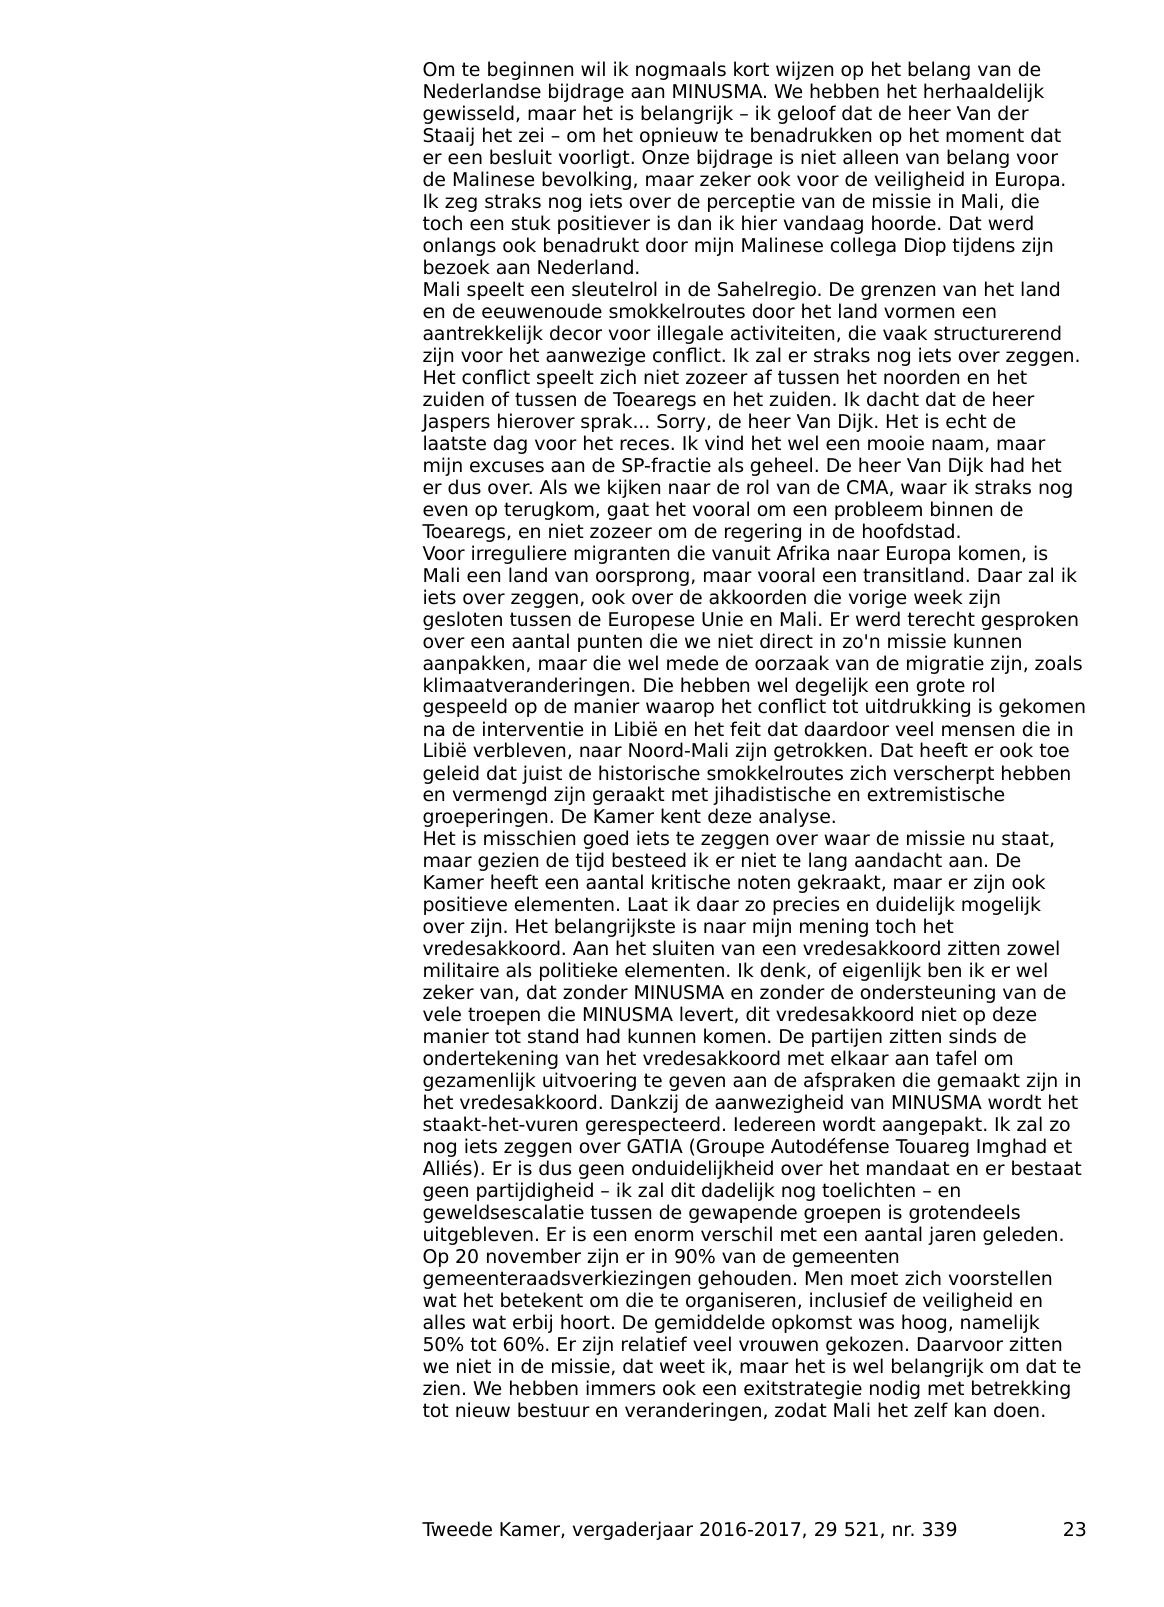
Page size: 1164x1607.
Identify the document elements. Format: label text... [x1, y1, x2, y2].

text Op 20 november zijn er in 90% van de gemeenten gemeenteraadsverkiezingen gehouden. Men moet zich voorstellen wat het betekent om die te organiseren, inclusief de veiligheid en alles wat erbij hoort. De gemiddelde opkomst was hoog, namelijk 50% tot 60%. Er zijn relatief veel vrouwen gekozen. Daarvoor zitten we niet in de missie, dat weet ik, maar het is wel belangrijk om dat te zien. We hebben immers ook een exitstrategie nodig met betrekking tot nieuw bestuur en veranderingen, zodat Mali het zelf kan doen. [422, 1246, 1087, 1422]
text Om te beginnen wil ik nogmaals kort wijzen op het belang van de Nederlandse bijdrage aan MINUSMA. We hebben het herhaaldelijk gewisseld, maar het is belangrijk – ik geloof dat de heer Van der Staaij het zei – om het opnieuw te benadrukken op het moment dat er een besluit voorligt. Onze bijdrage is niet alleen van belang voor de Malinese bevolking, maar zeker ook voor de veiligheid in Europa. Ik zeg straks nog iets over de perceptie van de missie in Mali, die toch een stuk positiever is dan ik hier vandaag hoorde. Dat werd onlangs ook benadrukt door mijn Malinese collega Diop tijdens zijn bezoek aan Nederland. [422, 59, 1087, 279]
text Het is misschien goed iets te zeggen over waar de missie nu staat, maar gezien de tijd besteed ik er niet te lang aandacht aan. De Kamer heeft een aantal kritische noten gekraakt, maar er zijn ook positieve elementen. Laat ik daar zo precies en duidelijk mogelijk over zijn. Het belangrijkste is naar mijn mening toch het vredesakkoord. Aan het sluiten van een vredesakkoord zitten zowel militaire als politieke elementen. Ik denk, of eigenlijk ben ik er wel zeker van, dat zonder MINUSMA en zonder de ondersteuning van de vele troepen die MINUSMA levert, dit vredesakkoord niet op deze manier tot stand had kunnen komen. De partijen zitten sinds de ondertekening van het vredesakkoord met elkaar aan tafel om gezamenlijk uitvoering te geven aan de afspraken die gemaakt zijn in het vredesakkoord. Dankzij de aanwezigheid van MINUSMA wordt het staakt-het-vuren gerespecteerd. Iedereen wordt aangepakt. Ik zal zo nog iets zeggen over GATIA (Groupe Autodéfense Touareg Imghad et Alliés). Er is dus geen onduidelijkheid over het mandaat en er bestaat geen partijdigheid – ik zal dit dadelijk nog toelichten – en geweldsescalatie tussen de gewapende groepen is grotendeels uitgebleven. Er is een enorm verschil met een aantal jaren geleden. [422, 828, 1087, 1246]
text Voor irreguliere migranten die vanuit Afrika naar Europa komen, is Mali een land van oorsprong, maar vooral een transitland. Daar zal ik iets over zeggen, ook over de akkoorden die vorige week zijn gesloten tussen de Europese Unie en Mali. Er werd terecht gesproken over een aantal punten die we niet direct in zo'n missie kunnen aanpakken, maar die wel mede de oorzaak van de migratie zijn, zoals klimaatveranderingen. Die hebben wel degelijk een grote rol gespeeld op de manier waarop het conflict tot uitdrukking is gekomen na de interventie in Libië en het feit dat daardoor veel mensen die in Libië verbleven, naar Noord-Mali zijn getrokken. Dat heeft er ook toe geleid dat juist de historische smokkelroutes zich verscherpt hebben en vermengd zijn geraakt met jihadistische en extremistische groeperingen. De Kamer kent deze analyse. [422, 543, 1087, 828]
text Mali speelt een sleutelrol in de Sahelregio. De grenzen van het land en de eeuwenoude smokkelroutes door het land vormen een aantrekkelijk decor voor illegale activiteiten, die vaak structurerend zijn voor het aanwezige conflict. Ik zal er straks nog iets over zeggen. Het conflict speelt zich niet zozeer af tussen het noorden en het zuiden of tussen de Toearegs en het zuiden. Ik dacht dat de heer Jaspers hierover sprak... Sorry, de heer Van Dijk. Het is echt de laatste dag voor het reces. Ik vind het wel een mooie naam, maar mijn excuses aan de SP-fractie als geheel. De heer Van Dijk had het er dus over. Als we kijken naar de rol van de CMA, waar ik straks nog even op terugkom, gaat het vooral om een probleem binnen de Toearegs, en niet zozeer om de regering in de hoofdstad. [422, 279, 1087, 543]
